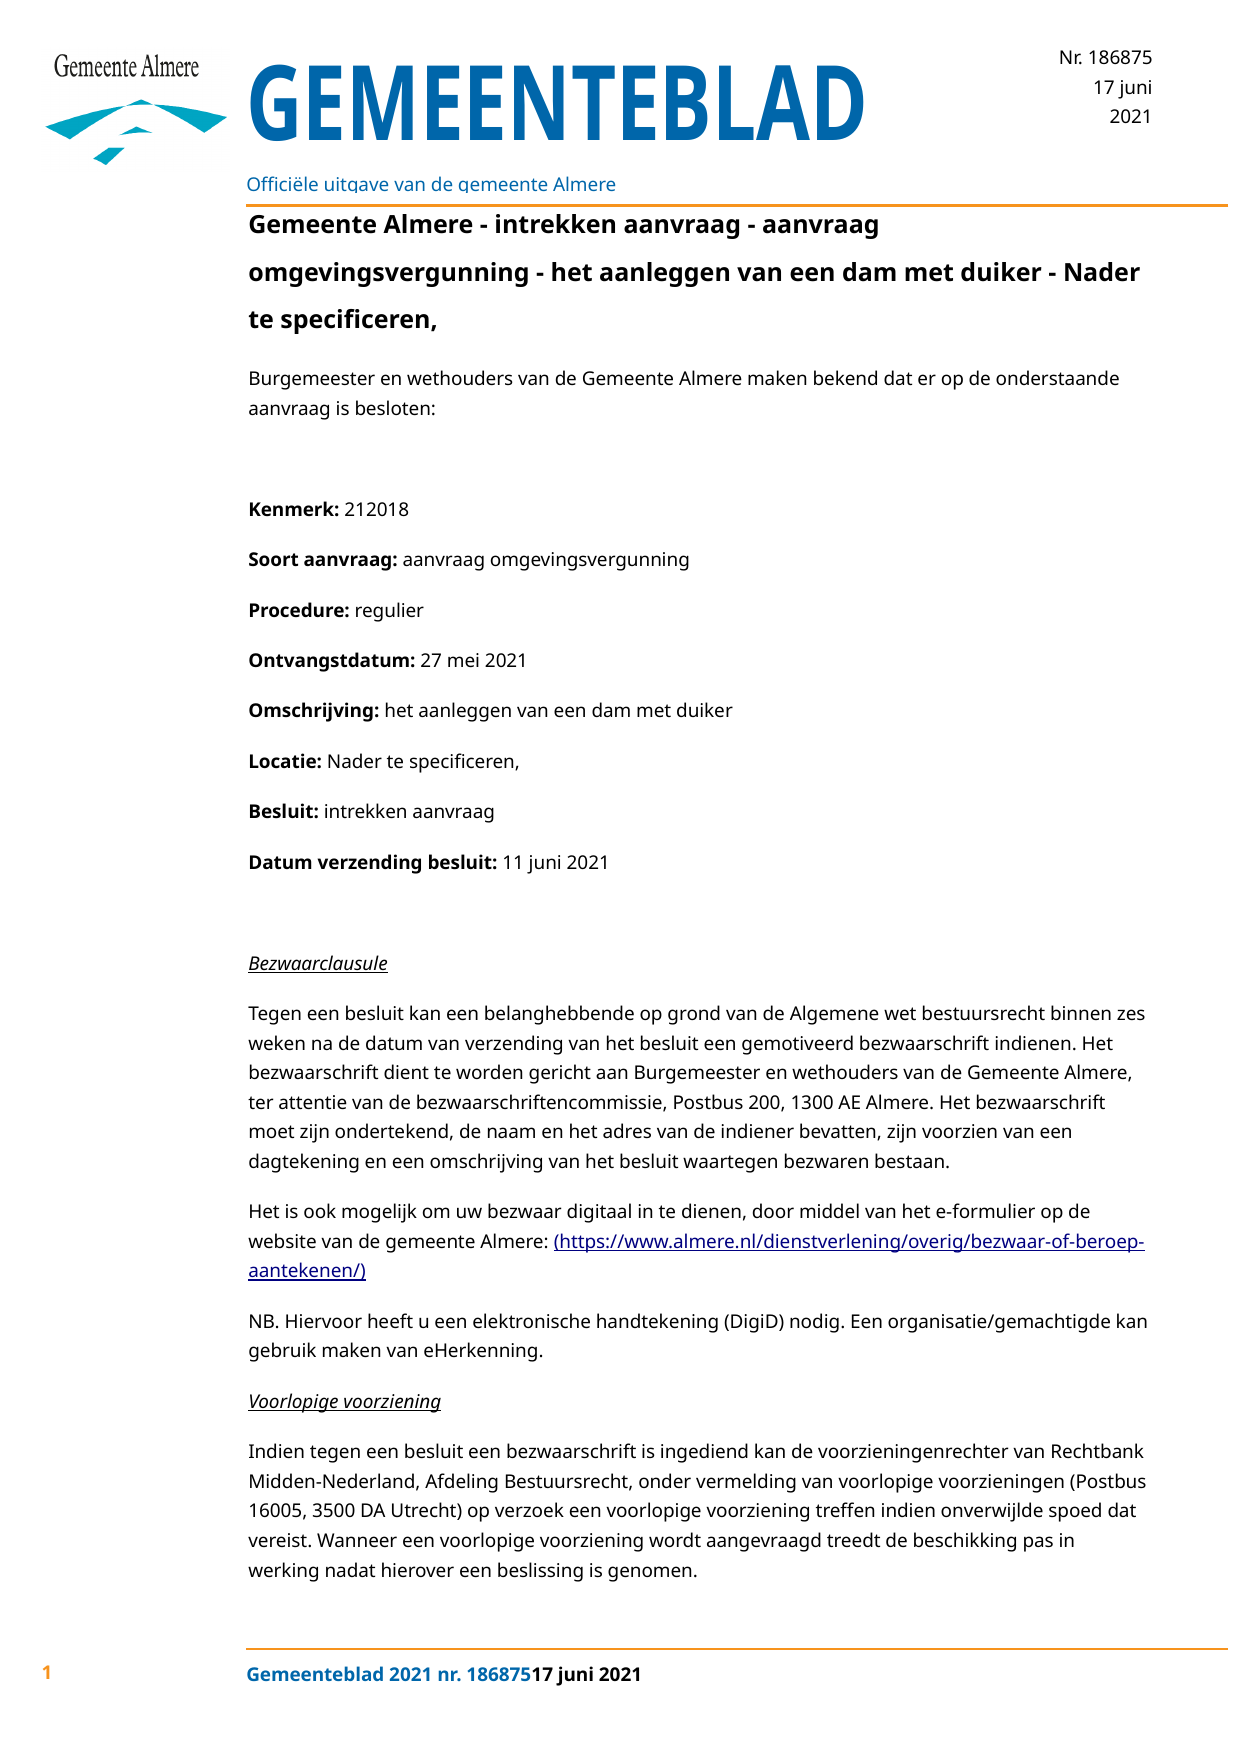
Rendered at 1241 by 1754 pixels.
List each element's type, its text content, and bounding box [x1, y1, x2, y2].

text Indien tegen een besluit een bezwaarschrift is ingediend kan de voorzieningenrechter van Rechtbank Midden-Nederland, Afdeling Bestuursrecht, onder vermelding van voorlopige voorzieningen (Postbus 16005, 3500 DA Utrecht) op verzoek een voorlopige voorziening treffen indien onverwijlde spoed dat vereist. Wanneer een voorlopige voorziening wordt aangevraagd treedt de beschikking pas in werking nadat hierover een beslissing is genomen. [248, 1438, 1152, 1582]
text NB. Hiervoor heeft u een elektronische handtekening (DigiD) nodig. Een organisatie/gemachtigde kan gebruik maken van eHerkenning. [248, 1308, 1152, 1363]
text Besluit: intrekken aanvraag [248, 798, 1152, 824]
text Tegen een besluit kan een belanghebbende op grond van de Algemene wet bestuursrecht binnen zes weken na de datum van verzending van het besluit een gemotiveerd bezwaarschrift indienen. Het bezwaarschrift dient te worden gericht aan Burgemeester en wethouders van de Gemeente Almere, ter attentie van de bezwaarschriftencommissie, Postbus 200, 1300 AE Almere. Het bezwaarschrift moet zijn ondertekend, de naam en het adres van de indiener bevatten, zijn voorzien van een dagtekening en een omschrijving van het besluit waartegen bezwaren bestaan. [248, 1000, 1152, 1174]
text Gemeente Almere - intrekken aanvraag - aanvraag omgevingsvergunning - het aanleggen van een dam met duiker - Nader te specificeren, [248, 207, 1152, 336]
text Soort aanvraag: aanvraag omgevingsvergunning [248, 546, 1152, 572]
text Kenmerk: 212018 [248, 496, 1152, 522]
picture [41, 47, 231, 172]
text Datum verzending besluit: 11 juni 2021 [248, 849, 1152, 874]
text Ontvangstdatum: 27 mei 2021 [248, 647, 1152, 673]
text Omschrijving: het aanleggen van een dam met duiker [248, 698, 1152, 723]
text Burgemeester en wethouders van de Gemeente Almere maken bekend dat er op de onderstaande aanvraag is besloten: [248, 366, 1152, 421]
text Bezwaarclausule [248, 950, 1152, 975]
text Procedure: regulier [248, 597, 1152, 622]
text Voorlopige voorziening [248, 1388, 1152, 1414]
text Het is ook mogelijk om uw bezwaar digitaal in te dienen, door middel van het e-formulier op de website van de gemeente Almere: (https://www.almere.nl/dienstverlening/overig/bezwaar-of-beroep-aantekenen/) [248, 1198, 1152, 1283]
text Locatie: Nader te specificeren, [248, 748, 1152, 774]
